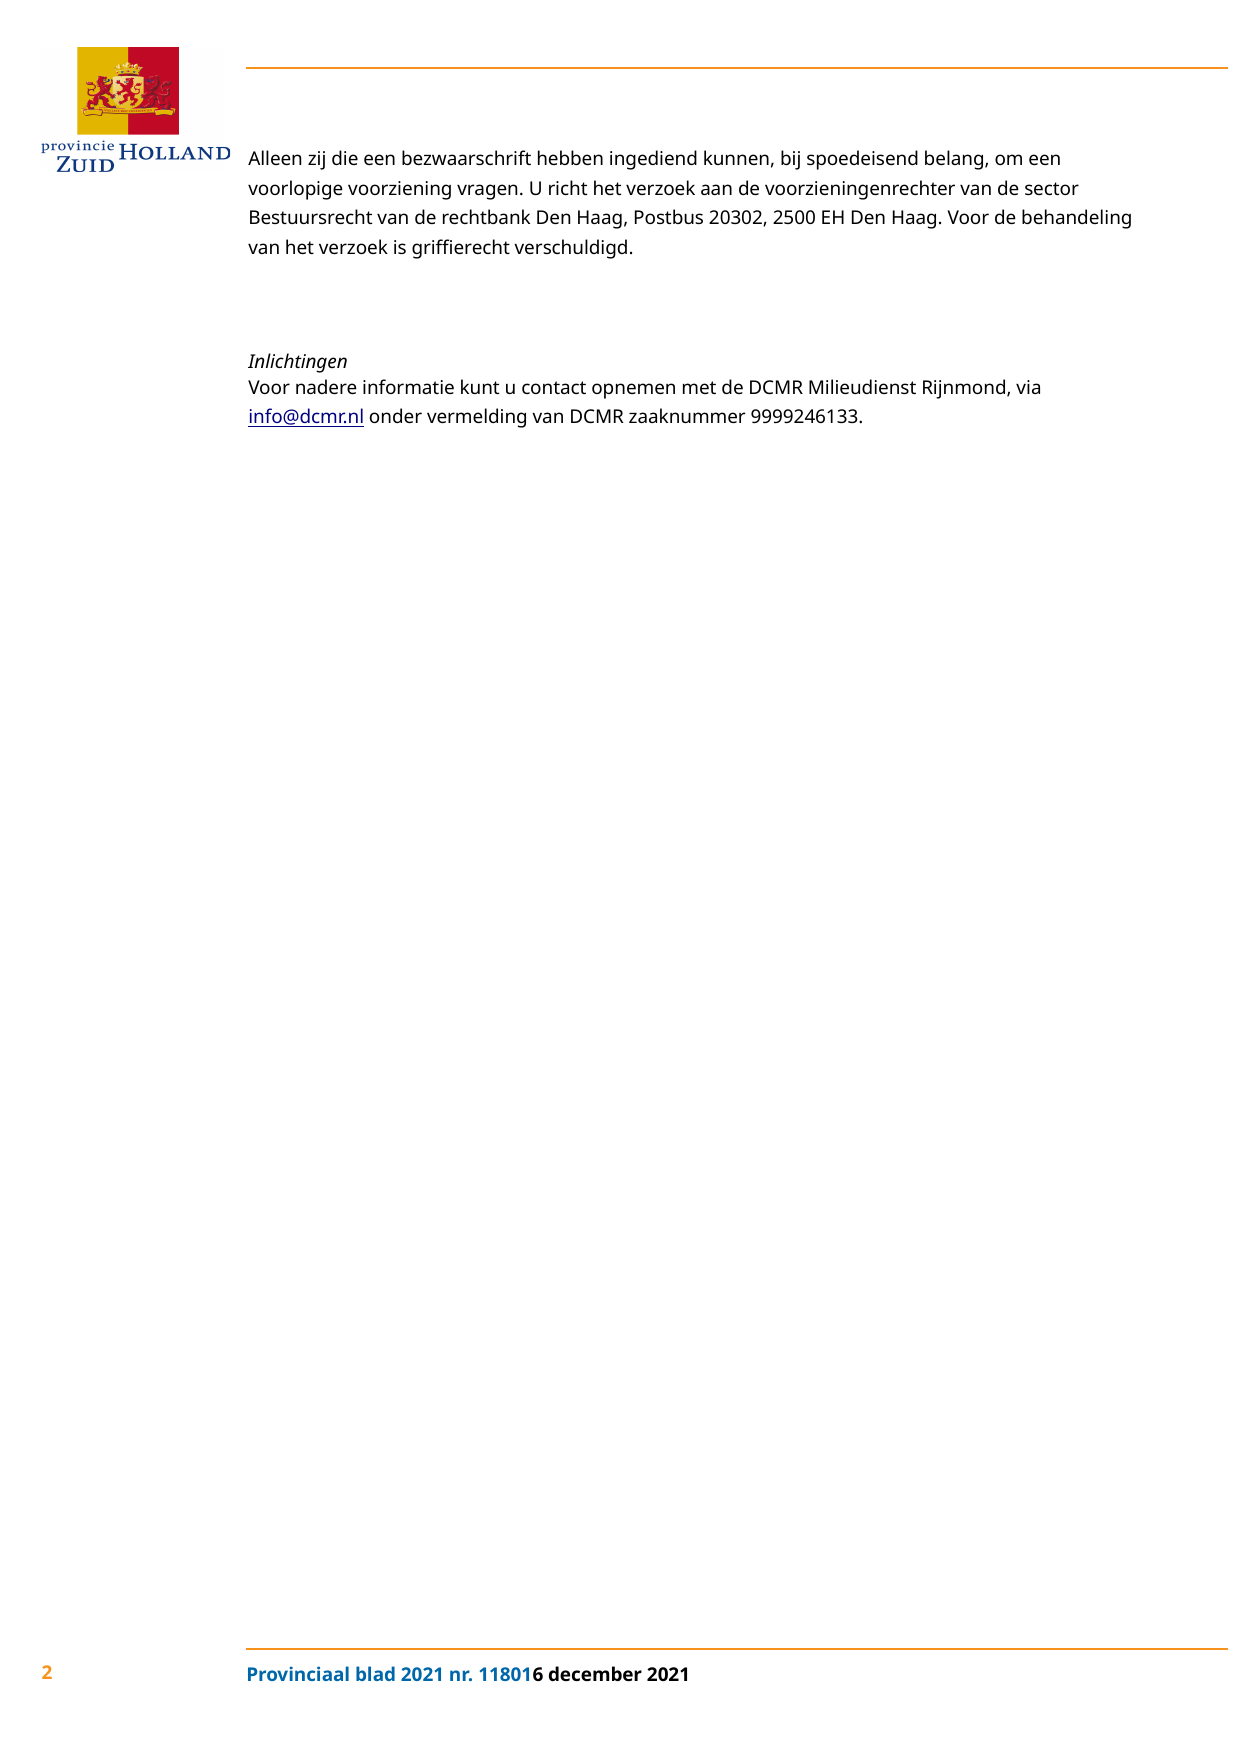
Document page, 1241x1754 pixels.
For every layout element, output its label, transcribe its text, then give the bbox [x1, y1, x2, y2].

text Inlichtingen [248, 348, 1152, 374]
text Voor nadere informatie kunt u contact opnemen met de DCMR Milieudienst Rijnmond, via info@dcmr.nl onder vermelding van DCMR zaaknummer 9999246133. [248, 374, 1152, 429]
picture [41, 47, 231, 172]
text Alleen zij die een bezwaarschrift hebben ingediend kunnen, bij spoedeisend belang, om een voorlopige voorziening vragen. U richt het verzoek aan de voorzieningenrechter van de sector Bestuursrecht van de rechtbank Den Haag, Postbus 20302, 2500 EH Den Haag. Voor de behandeling van het verzoek is griffierecht verschuldigd. [248, 145, 1152, 260]
